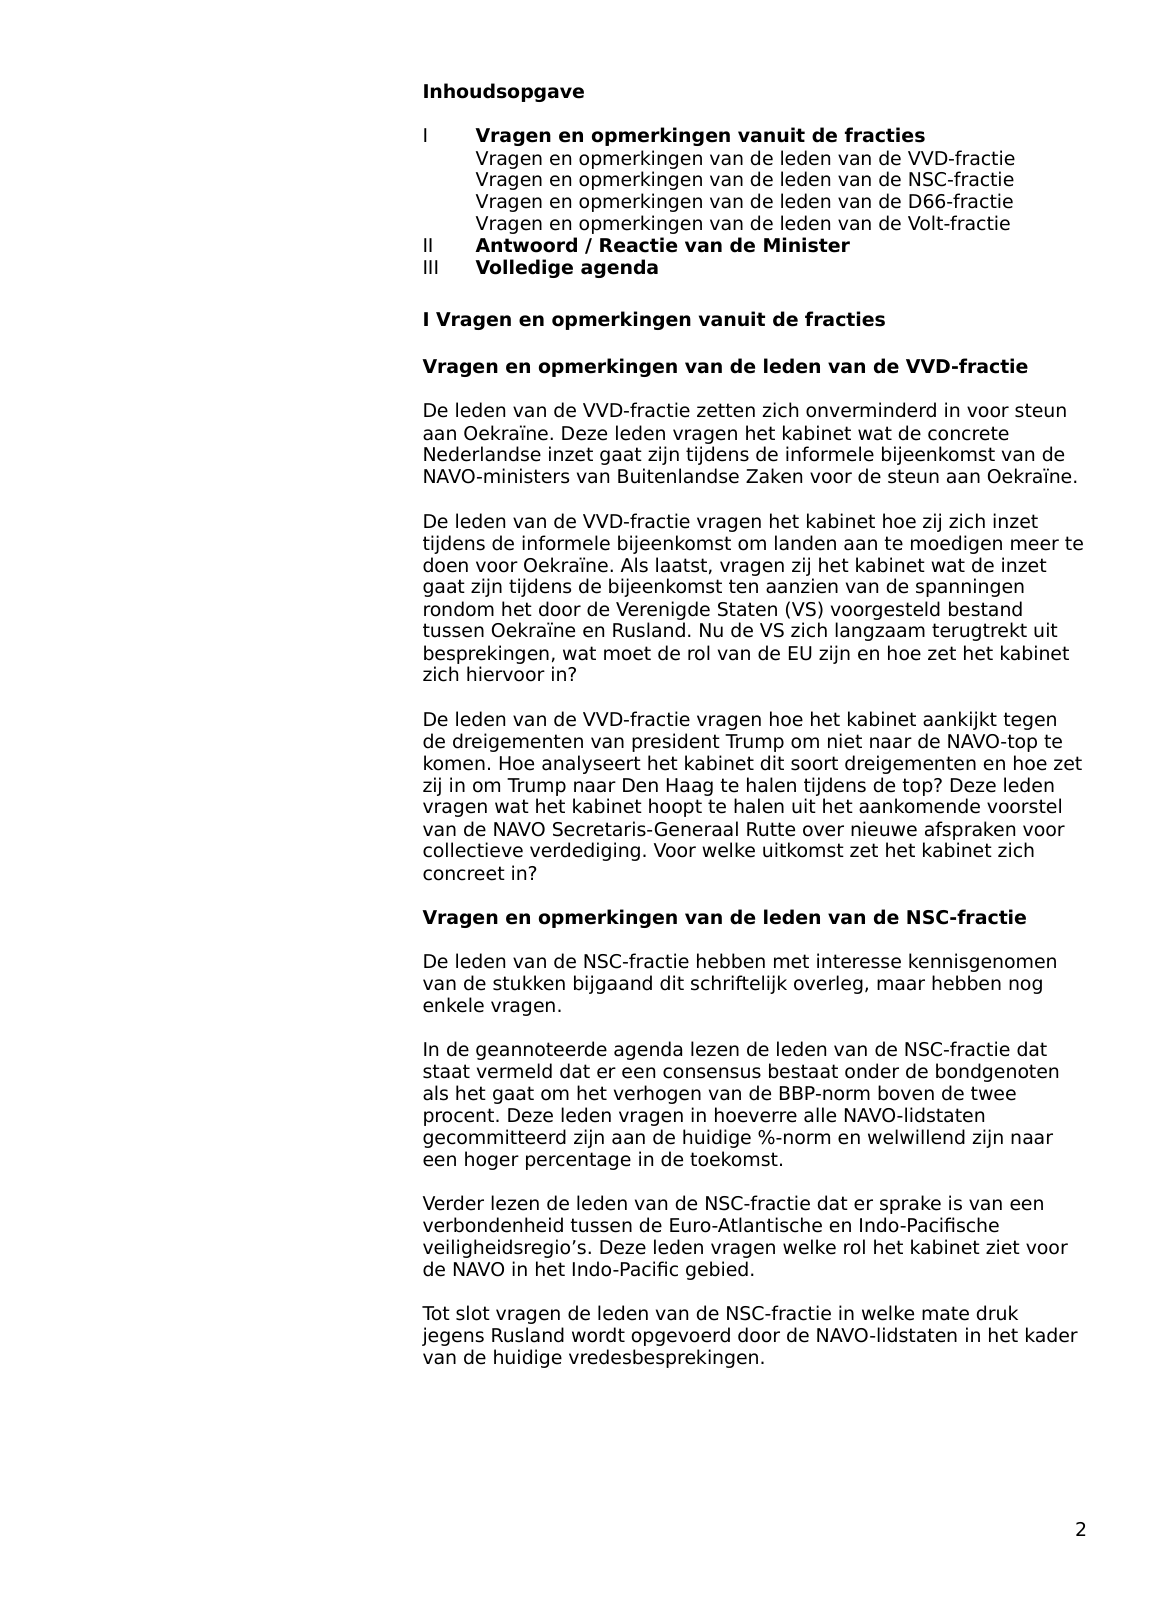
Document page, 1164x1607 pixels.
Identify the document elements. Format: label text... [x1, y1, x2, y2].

text I Vragen en opmerkingen vanuit de fracties [422, 125, 1087, 147]
text De leden van de NSC-fractie hebben met interesse kennisgenomen van de stukken bijgaand dit schriftelijk overleg, maar hebben nog enkele vragen. [422, 951, 1087, 1017]
text De leden van de VVD-fractie vragen hoe het kabinet aankijkt tegen de dreigementen van president Trump om niet naar de NAVO-top te komen. Hoe analyseert het kabinet dit soort dreigementen en hoe zet zij in om Trump naar Den Haag te halen tijdens de top? Deze leden vragen wat het kabinet hoopt te halen uit het aankomende voorstel van de NAVO Secretaris-Generaal Rutte over nieuwe afspraken voor collectieve verdediging. Voor welke uitkomst zet het kabinet zich concreet in? [422, 708, 1087, 884]
text De leden van de VVD-fractie vragen het kabinet hoe zij zich inzet tijdens de informele bijeenkomst om landen aan te moedigen meer te doen voor Oekraïne. Als laatst, vragen zij het kabinet wat de inzet gaat zijn tijdens de bijeenkomst ten aanzien van de spanningen rondom het door de Verenigde Staten (VS) voorgesteld bestand tussen Oekraïne en Rusland. Nu de VS zich langzaam terugtrekt uit besprekingen, wat moet de rol van de EU zijn en hoe zet het kabinet zich hiervoor in? [422, 511, 1087, 686]
text Vragen en opmerkingen van de leden van de D66-fractie [475, 191, 1087, 213]
text Tot slot vragen de leden van de NSC-fractie in welke mate druk jegens Rusland wordt opgevoerd door de NAVO-lidstaten in het kader van de huidige vredesbesprekingen. [422, 1303, 1087, 1369]
text Vragen en opmerkingen van de leden van de Volt-fractie [475, 213, 1087, 235]
text II Antwoord / Reactie van de Minister [422, 235, 1087, 257]
text In de geannoteerde agenda lezen de leden van de NSC-fractie dat staat vermeld dat er een consensus bestaat onder de bondgenoten als het gaat om het verhogen van de BBP-norm boven de twee procent. Deze leden vragen in hoeverre alle NAVO-lidstaten gecommitteerd zijn aan de huidige %-norm en welwillend zijn naar een hoger percentage in de toekomst. [422, 1039, 1087, 1171]
text Verder lezen de leden van de NSC-fractie dat er sprake is van een verbondenheid tussen de Euro-Atlantische en Indo-Pacifische veiligheidsregio’s. Deze leden vragen welke rol het kabinet ziet voor de NAVO in het Indo-Pacific gebied. [422, 1193, 1087, 1281]
text De leden van de VVD-fractie zetten zich onverminderd in voor steun aan Oekraïne. Deze leden vragen het kabinet wat de concrete Nederlandse inzet gaat zijn tijdens de informele bijeenkomst van de NAVO-ministers van Buitenlandse Zaken voor de steun aan Oekraïne. [422, 400, 1087, 488]
text III Volledige agenda [422, 257, 1087, 279]
subtitle Inhoudsopgave [422, 81, 1087, 103]
text Vragen en opmerkingen van de leden van de VVD-fractie [475, 147, 1087, 169]
text Vragen en opmerkingen van de leden van de NSC-fractie [475, 169, 1087, 191]
subtitle I Vragen en opmerkingen vanuit de fracties [422, 309, 1087, 331]
subtitle Vragen en opmerkingen van de leden van de NSC-fractie [422, 907, 1087, 928]
subtitle Vragen en opmerkingen van de leden van de VVD-fractie [422, 356, 1087, 378]
